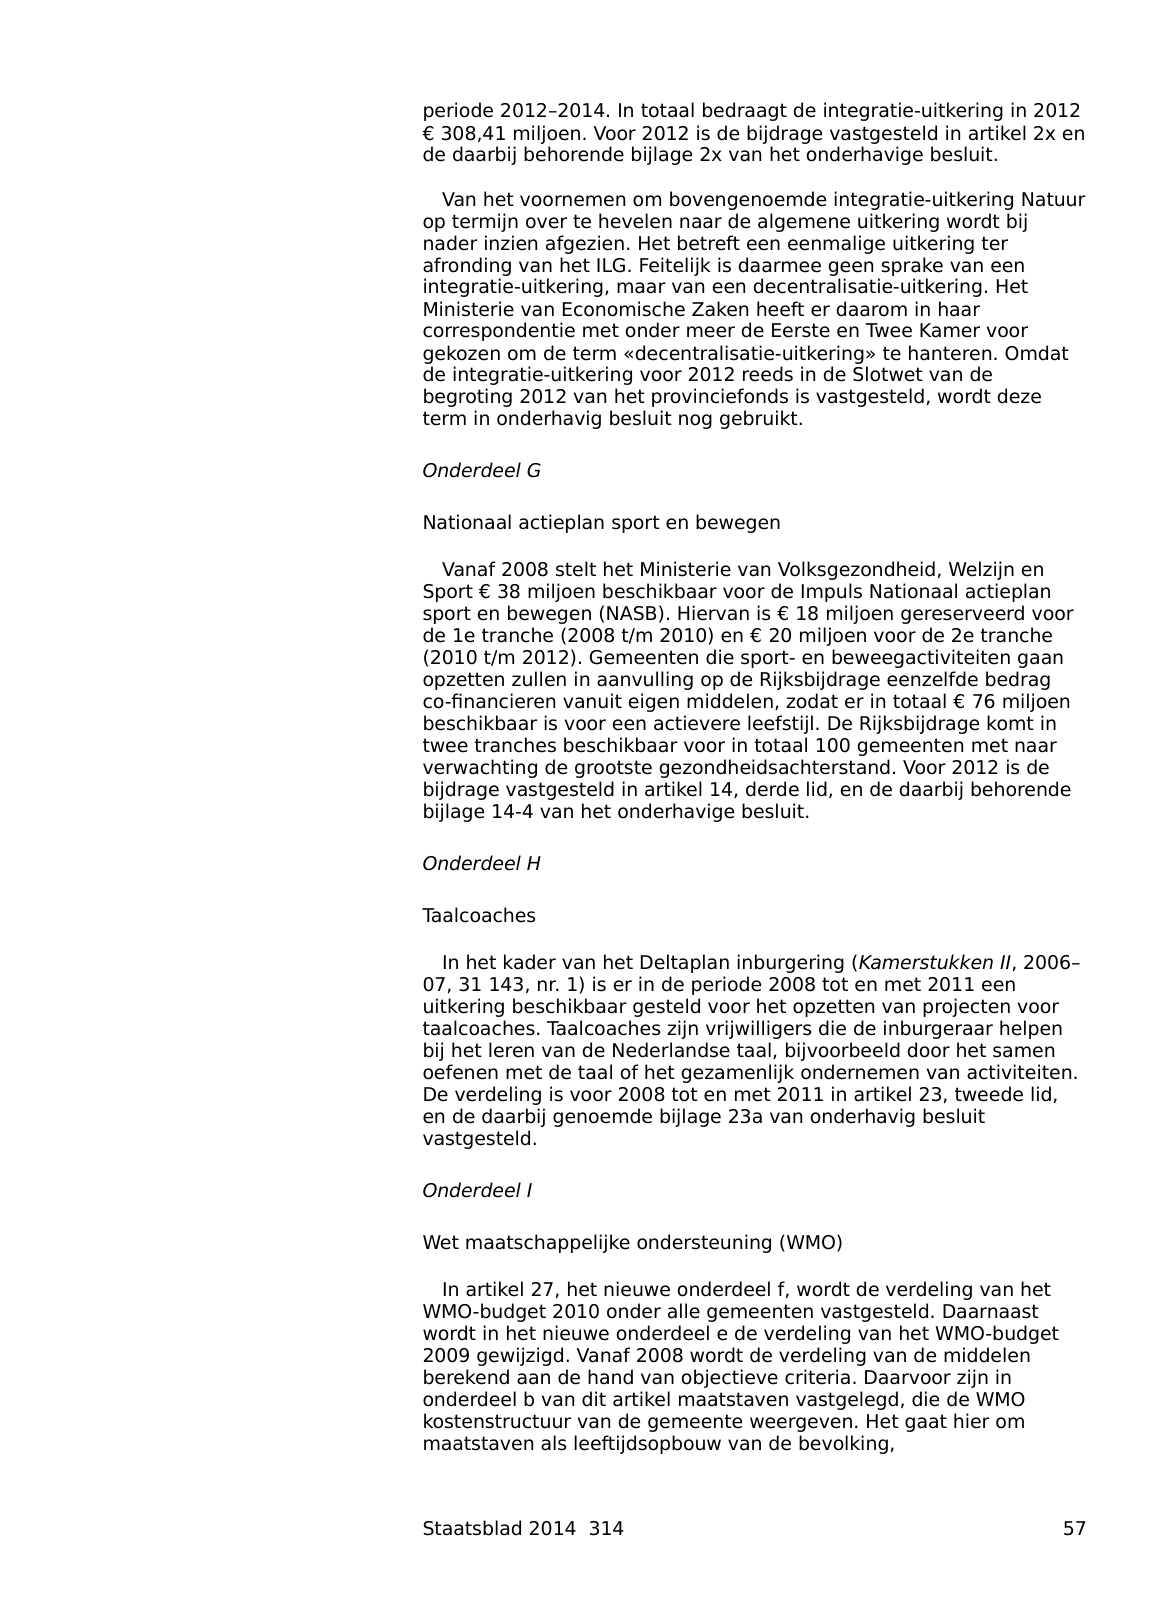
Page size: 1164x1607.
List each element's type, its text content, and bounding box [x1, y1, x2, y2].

subtitle Onderdeel G [422, 460, 1087, 482]
text In artikel 27, het nieuwe onderdeel f, wordt de verdeling van het WMO-budget 2010 onder alle gemeenten vastgesteld. Daarnaast wordt in het nieuwe onderdeel e de verdeling van het WMO-budget 2009 gewijzigd. Vanaf 2008 wordt de verdeling van de middelen berekend aan de hand van objectieve criteria. Daarvoor zijn in onderdeel b van dit artikel maatstaven vastgelegd, die de WMO kostenstructuur van de gemeente weergeven. Het gaat hier om maatstaven als leeftijdsopbouw van de bevolking, [422, 1279, 1087, 1454]
subtitle Wet maatschappelijke ondersteuning (WMO) [422, 1232, 1087, 1254]
text In het kader van het Deltaplan inburgering (Kamerstukken II, 2006–07, 31 143, nr. 1) is er in de periode 2008 tot en met 2011 een uitkering beschikbaar gesteld voor het opzetten van projecten voor taalcoaches. Taalcoaches zijn vrijwilligers die de inburgeraar helpen bij het leren van de Nederlandse taal, bijvoorbeeld door het samen oefenen met de taal of het gezamenlijk ondernemen van activiteiten. De verdeling is voor 2008 tot en met 2011 in artikel 23, tweede lid, en de daarbij genoemde bijlage 23a van onderhavig besluit vastgesteld. [422, 952, 1087, 1150]
subtitle Onderdeel H [422, 853, 1087, 875]
subtitle Taalcoaches [422, 905, 1087, 927]
text Vanaf 2008 stelt het Ministerie van Volksgezondheid, Welzijn en Sport € 38 miljoen beschikbaar voor de Impuls Nationaal actieplan sport en bewegen (NASB). Hiervan is € 18 miljoen gereserveerd voor de 1e tranche (2008 t/m 2010) en € 20 miljoen voor de 2e tranche (2010 t/m 2012). Gemeenten die sport- en beweegactiviteiten gaan opzetten zullen in aanvulling op de Rijksbijdrage eenzelfde bedrag co-financieren vanuit eigen middelen, zodat er in totaal € 76 miljoen beschikbaar is voor een actievere leefstijl. De Rijksbijdrage komt in twee tranches beschikbaar voor in totaal 100 gemeenten met naar verwachting de grootste gezondheidsachterstand. Voor 2012 is de bijdrage vastgesteld in artikel 14, derde lid, en de daarbij behorende bijlage 14-4 van het onderhavige besluit. [422, 559, 1087, 823]
text Van het voornemen om bovengenoemde integratie-uitkering Natuur op termijn over te hevelen naar de algemene uitkering wordt bij nader inzien afgezien. Het betreft een eenmalige uitkering ter afronding van het ILG. Feitelijk is daarmee geen sprake van een integratie-uitkering, maar van een decentralisatie-uitkering. Het Ministerie van Economische Zaken heeft er daarom in haar correspondentie met onder meer de Eerste en Twee Kamer voor gekozen om de term «decentralisatie-uitkering» te hanteren. Omdat de integratie-uitkering voor 2012 reeds in de Slotwet van de begroting 2012 van het provinciefonds is vastgesteld, wordt deze term in onderhavig besluit nog gebruikt. [422, 188, 1087, 430]
subtitle Onderdeel I [422, 1180, 1087, 1202]
subtitle Nationaal actieplan sport en bewegen [422, 512, 1087, 534]
text periode 2012–2014. In totaal bedraagt de integratie-uitkering in 2012 € 308,41 miljoen. Voor 2012 is de bijdrage vastgesteld in artikel 2x en de daarbij behorende bijlage 2x van het onderhavige besluit. [422, 100, 1087, 166]
